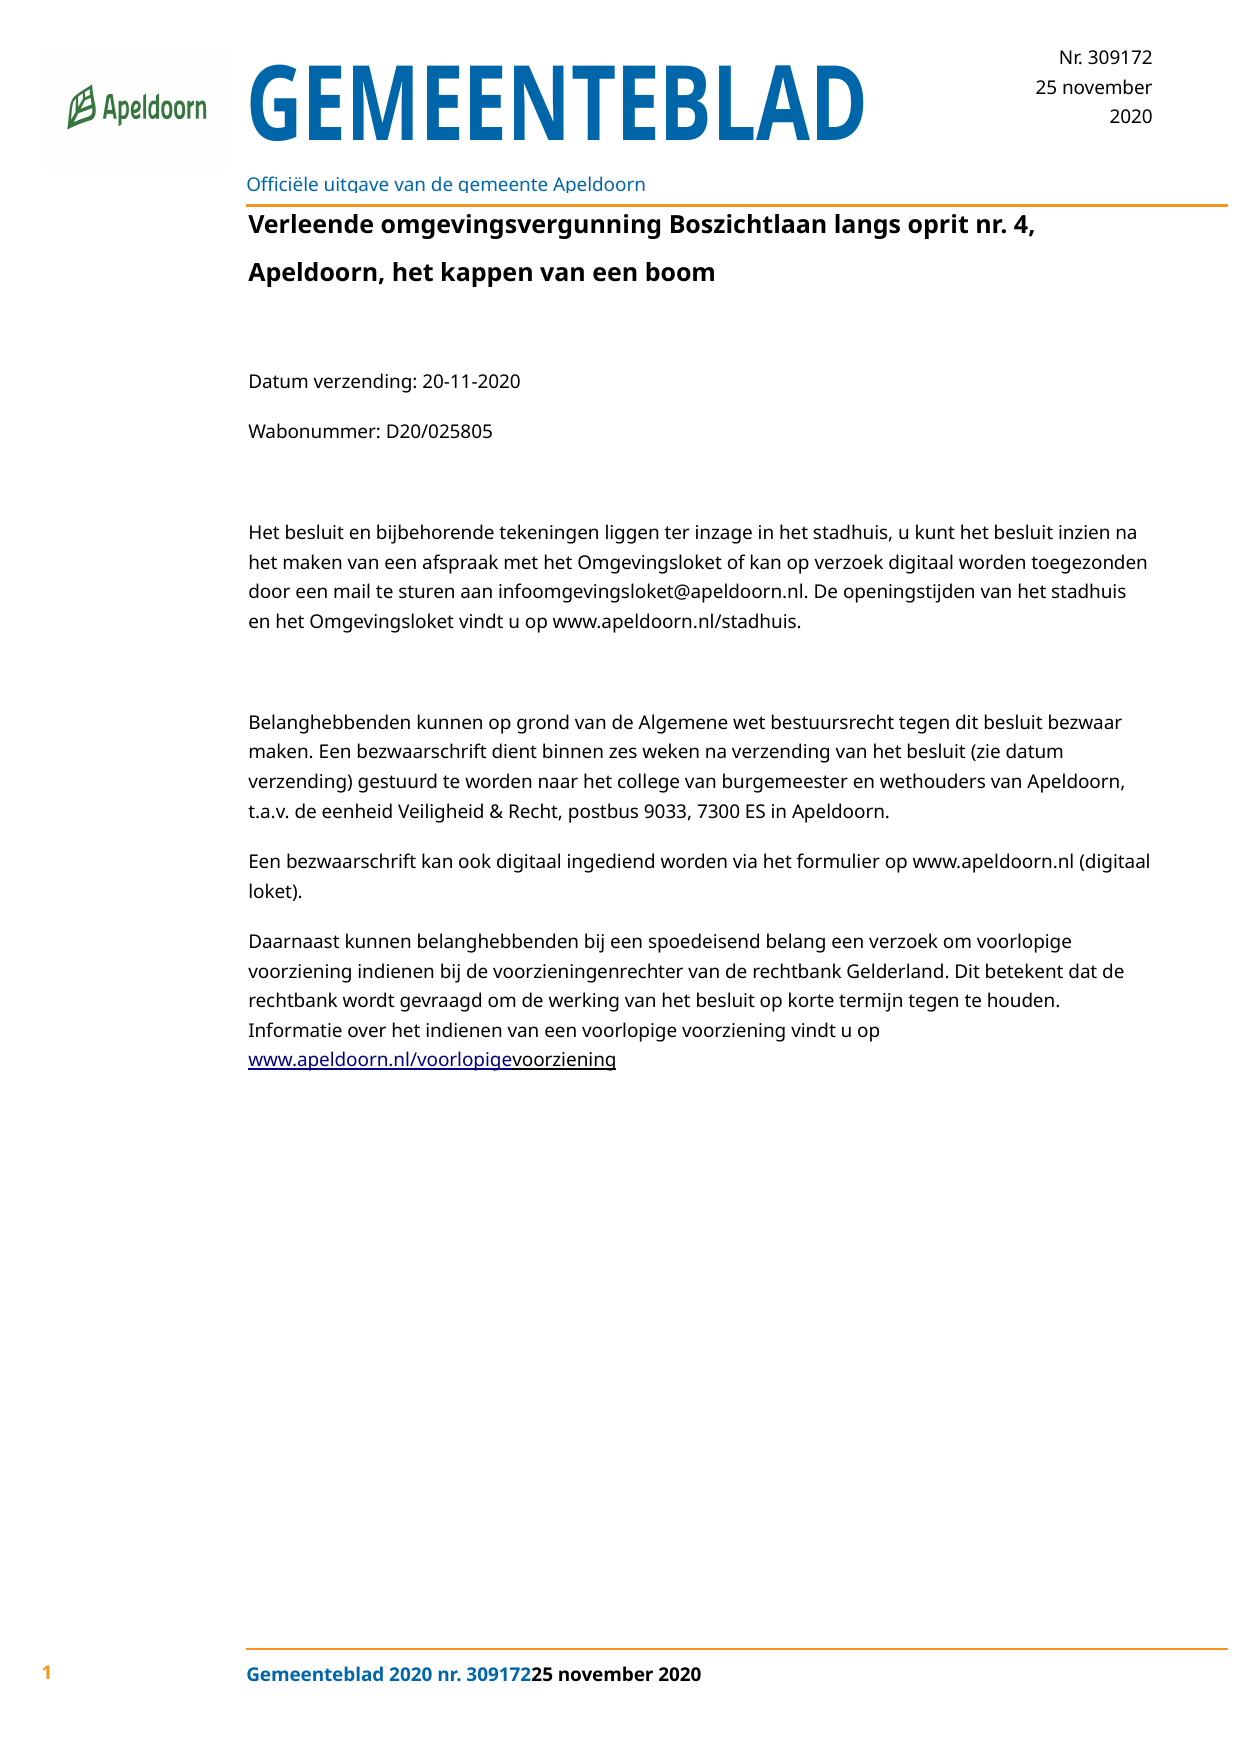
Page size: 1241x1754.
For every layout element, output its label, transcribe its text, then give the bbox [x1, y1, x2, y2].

text Daarnaast kunnen belanghebbenden bij een spoedeisend belang een verzoek om voorlopige voorziening indienen bij de voorzieningenrechter van de rechtbank Gelderland. Dit betekent dat de rechtbank wordt gevraagd om de werking van het besluit op korte termijn tegen te houden. Informatie over het indienen van een voorlopige voorziening vindt u op www.apeldoorn.nl/voorlopigevoorziening [248, 928, 1152, 1072]
text Wabonummer: D20/025805 [248, 419, 1152, 444]
text Datum verzending: 20-11-2020 [248, 368, 1152, 394]
text Het besluit en bijbehorende tekeningen liggen ter inzage in het stadhuis, u kunt het besluit inzien na het maken van een afspraak met het Omgevingsloket of kan op verzoek digitaal worden toegezonden door een mail te sturen aan infoomgevingsloket@apeldoorn.nl. De openingstijden van het stadhuis en het Omgevingsloket vindt u op www.apeldoorn.nl/stadhuis. [248, 519, 1152, 634]
text Een bezwaarschrift kan ook digitaal ingediend worden via het formulier op www.apeldoorn.nl (digitaal loket). [248, 848, 1152, 904]
text Verleende omgevingsvergunning Boszichtlaan langs oprit nr. 4, Apeldoorn, het kappen van een boom [248, 207, 1152, 288]
text Belanghebbenden kunnen op grond van de Algemene wet bestuursrecht tegen dit besluit bezwaar maken. Een bezwaarschrift dient binnen zes weken na verzending van het besluit (zie datum verzending) gestuurd te worden naar het college van burgemeester en wethouders van Apeldoorn, t.a.v. de eenheid Veiligheid & Recht, postbus 9033, 7300 ES in Apeldoorn. [248, 709, 1152, 824]
picture [41, 47, 231, 172]
